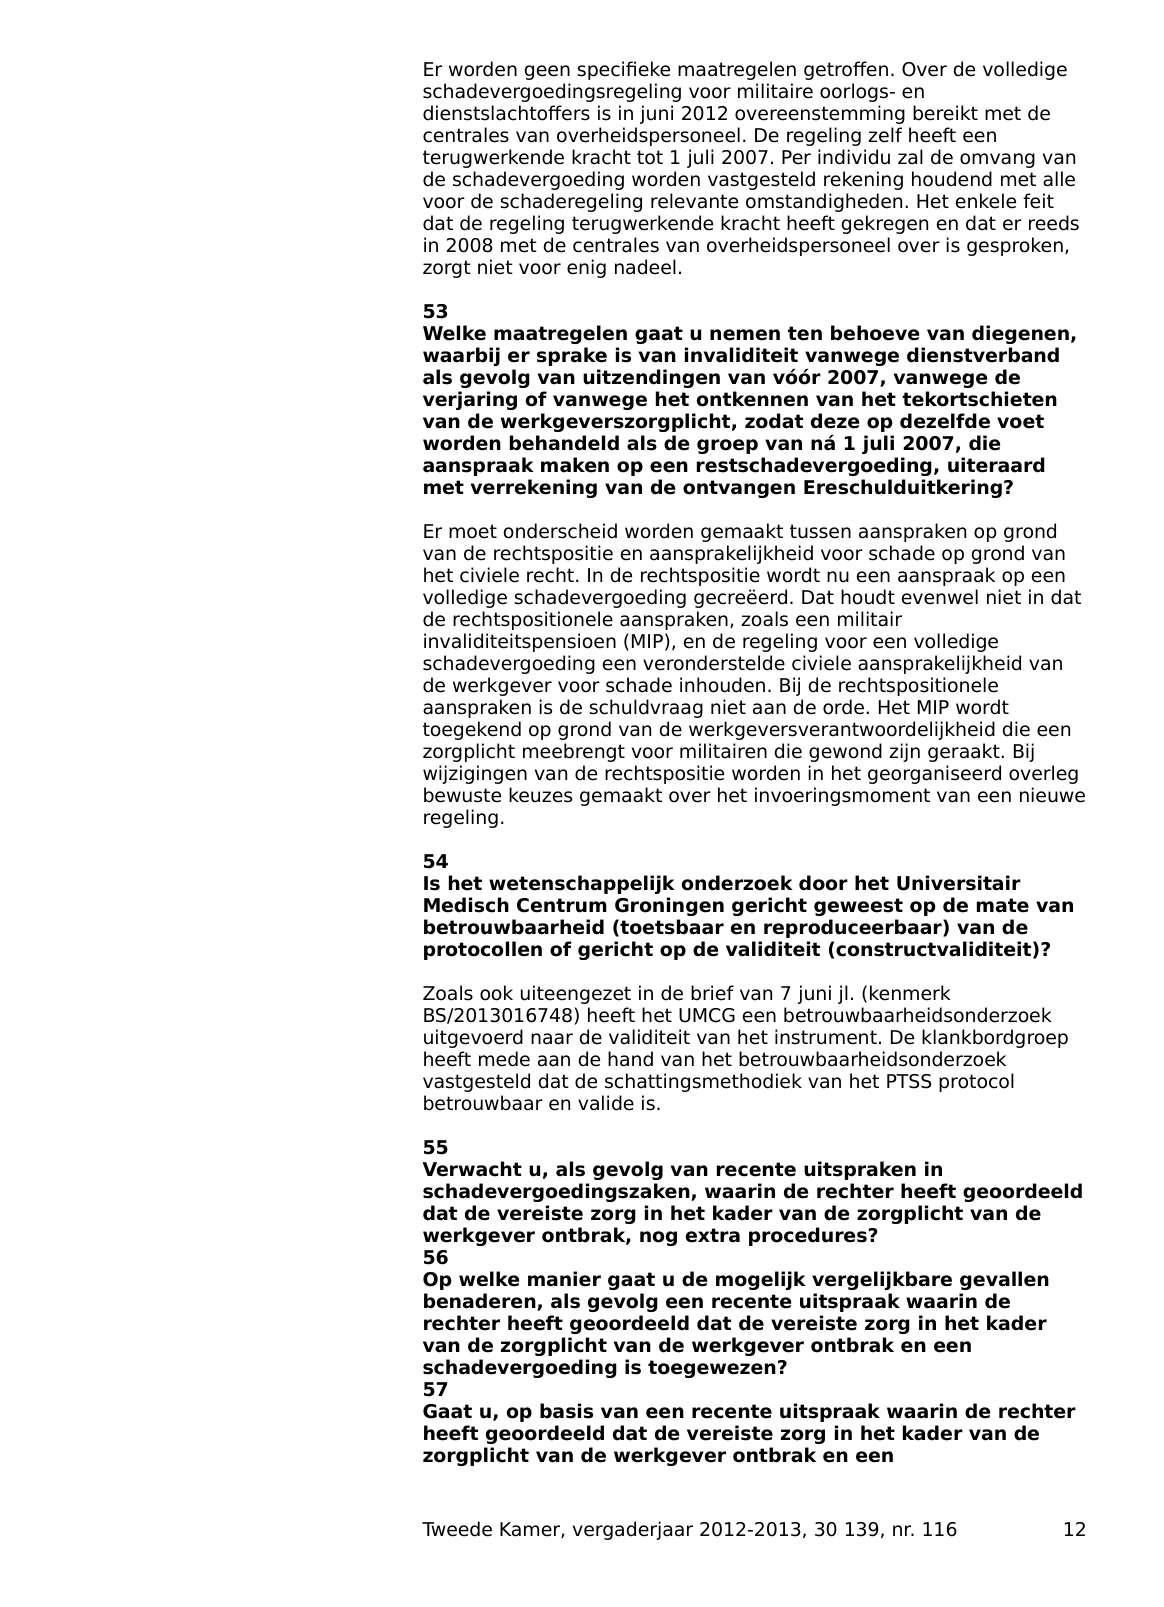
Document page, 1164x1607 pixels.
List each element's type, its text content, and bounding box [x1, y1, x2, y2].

text Is het wetenschappelijk onderzoek door het Universitair Medisch Centrum Groningen gericht geweest op de mate van betrouwbaarheid (toetsbaar en reproduceerbaar) van de protocollen of gericht op de validiteit (constructvaliditeit)? [422, 873, 1087, 961]
text 54 [422, 851, 1087, 873]
text 57 [422, 1379, 1087, 1401]
text 56 [422, 1247, 1087, 1269]
text Gaat u, op basis van een recente uitspraak waarin de rechter heeft geoordeeld dat de vereiste zorg in het kader van de zorgplicht van de werkgever ontbrak en een [422, 1401, 1087, 1467]
text Zoals ook uiteengezet in de brief van 7 juni jl. (kenmerk BS/2013016748) heeft het UMCG een betrouwbaarheidsonderzoek uitgevoerd naar de validiteit van het instrument. De klankbordgroep heeft mede aan de hand van het betrouwbaarheidsonderzoek vastgesteld dat de schattingsmethodiek van het PTSS protocol betrouwbaar en valide is. [422, 983, 1087, 1115]
text 55 [422, 1137, 1087, 1159]
text Verwacht u, als gevolg van recente uitspraken in schadevergoedingszaken, waarin de rechter heeft geoordeeld dat de vereiste zorg in het kader van de zorgplicht van de werkgever ontbrak, nog extra procedures? [422, 1159, 1087, 1247]
text Er worden geen specifieke maatregelen getroffen. Over de volledige schadevergoedingsregeling voor militaire oorlogs- en dienstslachtoffers is in juni 2012 overeenstemming bereikt met de centrales van overheidspersoneel. De regeling zelf heeft een terugwerkende kracht tot 1 juli 2007. Per individu zal de omvang van de schadevergoeding worden vastgesteld rekening houdend met alle voor de schaderegeling relevante omstandigheden. Het enkele feit dat de regeling terugwerkende kracht heeft gekregen en dat er reeds in 2008 met de centrales van overheidspersoneel over is gesproken, zorgt niet voor enig nadeel. [422, 59, 1087, 279]
text Welke maatregelen gaat u nemen ten behoeve van diegenen, waarbij er sprake is van invaliditeit vanwege dienstverband als gevolg van uitzendingen van vóór 2007, vanwege de verjaring of vanwege het ontkennen van het tekortschieten van de werkgeverszorgplicht, zodat deze op dezelfde voet worden behandeld als de groep van ná 1 juli 2007, die aanspraak maken op een restschadevergoeding, uiteraard met verrekening van de ontvangen Ereschulduitkering? [422, 323, 1087, 499]
text 53 [422, 301, 1087, 323]
text Op welke manier gaat u de mogelijk vergelijkbare gevallen benaderen, als gevolg een recente uitspraak waarin de rechter heeft geoordeeld dat de vereiste zorg in het kader van de zorgplicht van de werkgever ontbrak en een schadevergoeding is toegewezen? [422, 1269, 1087, 1379]
text Er moet onderscheid worden gemaakt tussen aanspraken op grond van de rechtspositie en aansprakelijkheid voor schade op grond van het civiele recht. In de rechtspositie wordt nu een aanspraak op een volledige schadevergoeding gecreëerd. Dat houdt evenwel niet in dat de rechtspositionele aanspraken, zoals een militair invaliditeitspensioen (MIP), en de regeling voor een volledige schadevergoeding een veronderstelde civiele aansprakelijkheid van de werkgever voor schade inhouden. Bij de rechtspositionele aanspraken is de schuldvraag niet aan de orde. Het MIP wordt toegekend op grond van de werkgeversverantwoordelijkheid die een zorgplicht meebrengt voor militairen die gewond zijn geraakt. Bij wijzigingen van de rechtspositie worden in het georganiseerd overleg bewuste keuzes gemaakt over het invoeringsmoment van een nieuwe regeling. [422, 521, 1087, 829]
